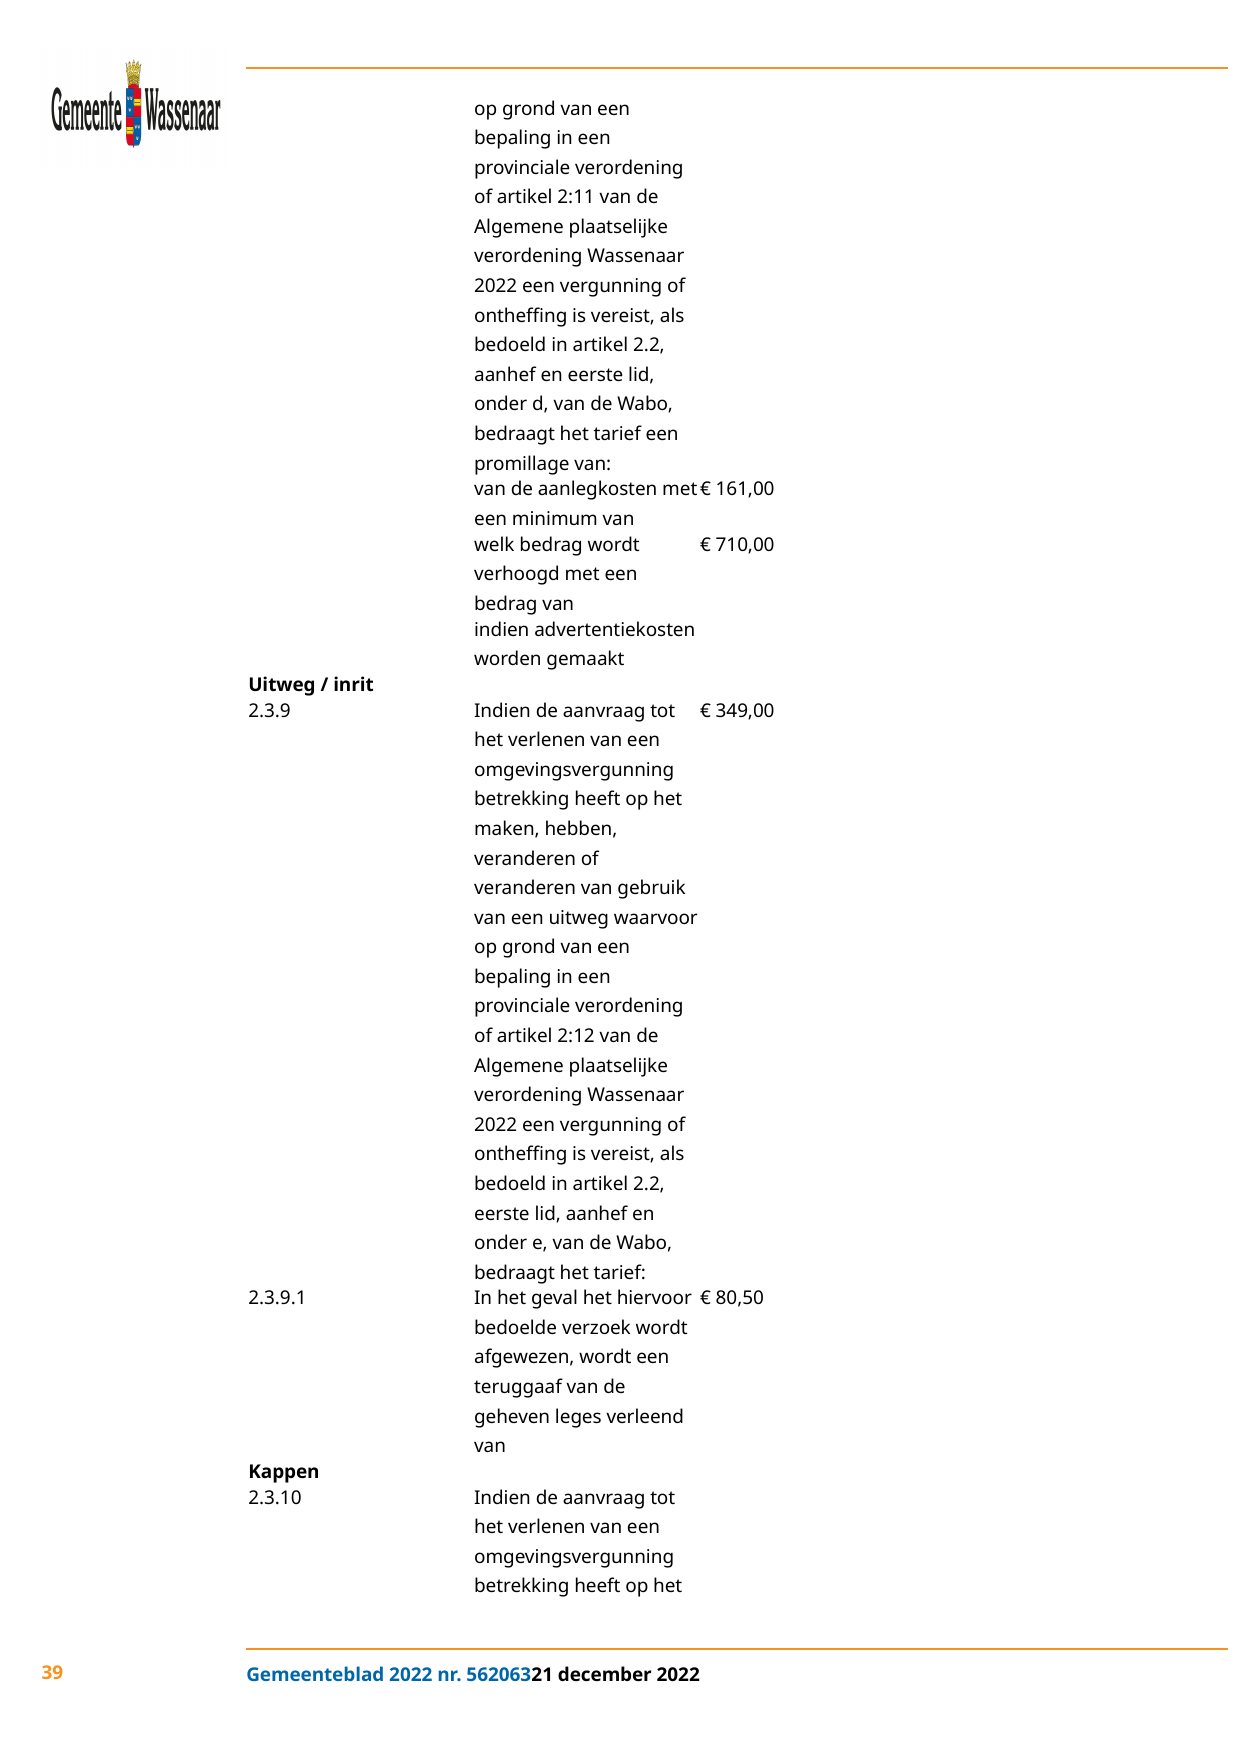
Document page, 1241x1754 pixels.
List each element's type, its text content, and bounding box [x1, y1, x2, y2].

table_cell [926, 1285, 1152, 1458]
table_cell € 349,00 [700, 697, 926, 1284]
table_cell op grond van een bepaling in een provinciale verordening of artikel 2:11 van de Algemene plaatselijke verordening Wassenaar 2022 een vergunning of ontheffing is vereist, als bedoeld in artikel 2.2, aanhef en eerste lid, onder d, van de Wabo, bedraagt het tarief een promillage van: [474, 95, 700, 476]
table_cell [248, 476, 474, 531]
table_cell [926, 1458, 1152, 1484]
table_cell [248, 616, 474, 671]
table_cell 2.3.10 [248, 1484, 474, 1598]
table_cell Indien de aanvraag tot het verlenen van een omgevingsvergunning betrekking heeft op het maken, hebben, veranderen of veranderen van gebruik van een uitweg waarvoor op grond van een bepaling in een provinciale verordening of artikel 2:12 van de Algemene plaatselijke verordening Wassenaar 2022 een vergunning of ontheffing is vereist, als bedoeld in artikel 2.2, eerste lid, aanhef en onder e, van de Wabo, bedraagt het tarief: [474, 697, 700, 1284]
table_cell [248, 531, 474, 616]
table_cell Kappen [248, 1458, 926, 1484]
picture [41, 47, 231, 172]
table_cell van de aanlegkosten met een minimum van [474, 476, 700, 531]
table_cell [926, 697, 1152, 1284]
table_cell 2.3.9.1 [248, 1285, 474, 1458]
table_cell [248, 95, 474, 476]
table_cell [926, 671, 1152, 697]
table_cell € 710,00 [700, 531, 926, 616]
table_cell € 161,00 [700, 476, 926, 531]
table_cell welk bedrag wordt verhoogd met een bedrag van [474, 531, 700, 616]
table_cell Indien de aanvraag tot het verlenen van een omgevingsvergunning betrekking heeft op het [474, 1484, 700, 1598]
table_cell [700, 1484, 926, 1598]
table_cell [926, 531, 1152, 616]
table_cell Uitweg / inrit [248, 671, 926, 697]
table_cell 2.3.9 [248, 697, 474, 1284]
table_cell [700, 95, 926, 476]
table_cell [926, 95, 1152, 476]
table_cell [926, 1484, 1152, 1598]
table_cell € 80,50 [700, 1285, 926, 1458]
table_cell [926, 476, 1152, 531]
table_cell [926, 616, 1152, 671]
table_cell indien advertentiekosten worden gemaakt [474, 616, 700, 671]
table_cell In het geval het hiervoor bedoelde verzoek wordt afgewezen, wordt een teruggaaf van de geheven leges verleend van [474, 1285, 700, 1458]
table_cell [700, 616, 926, 671]
